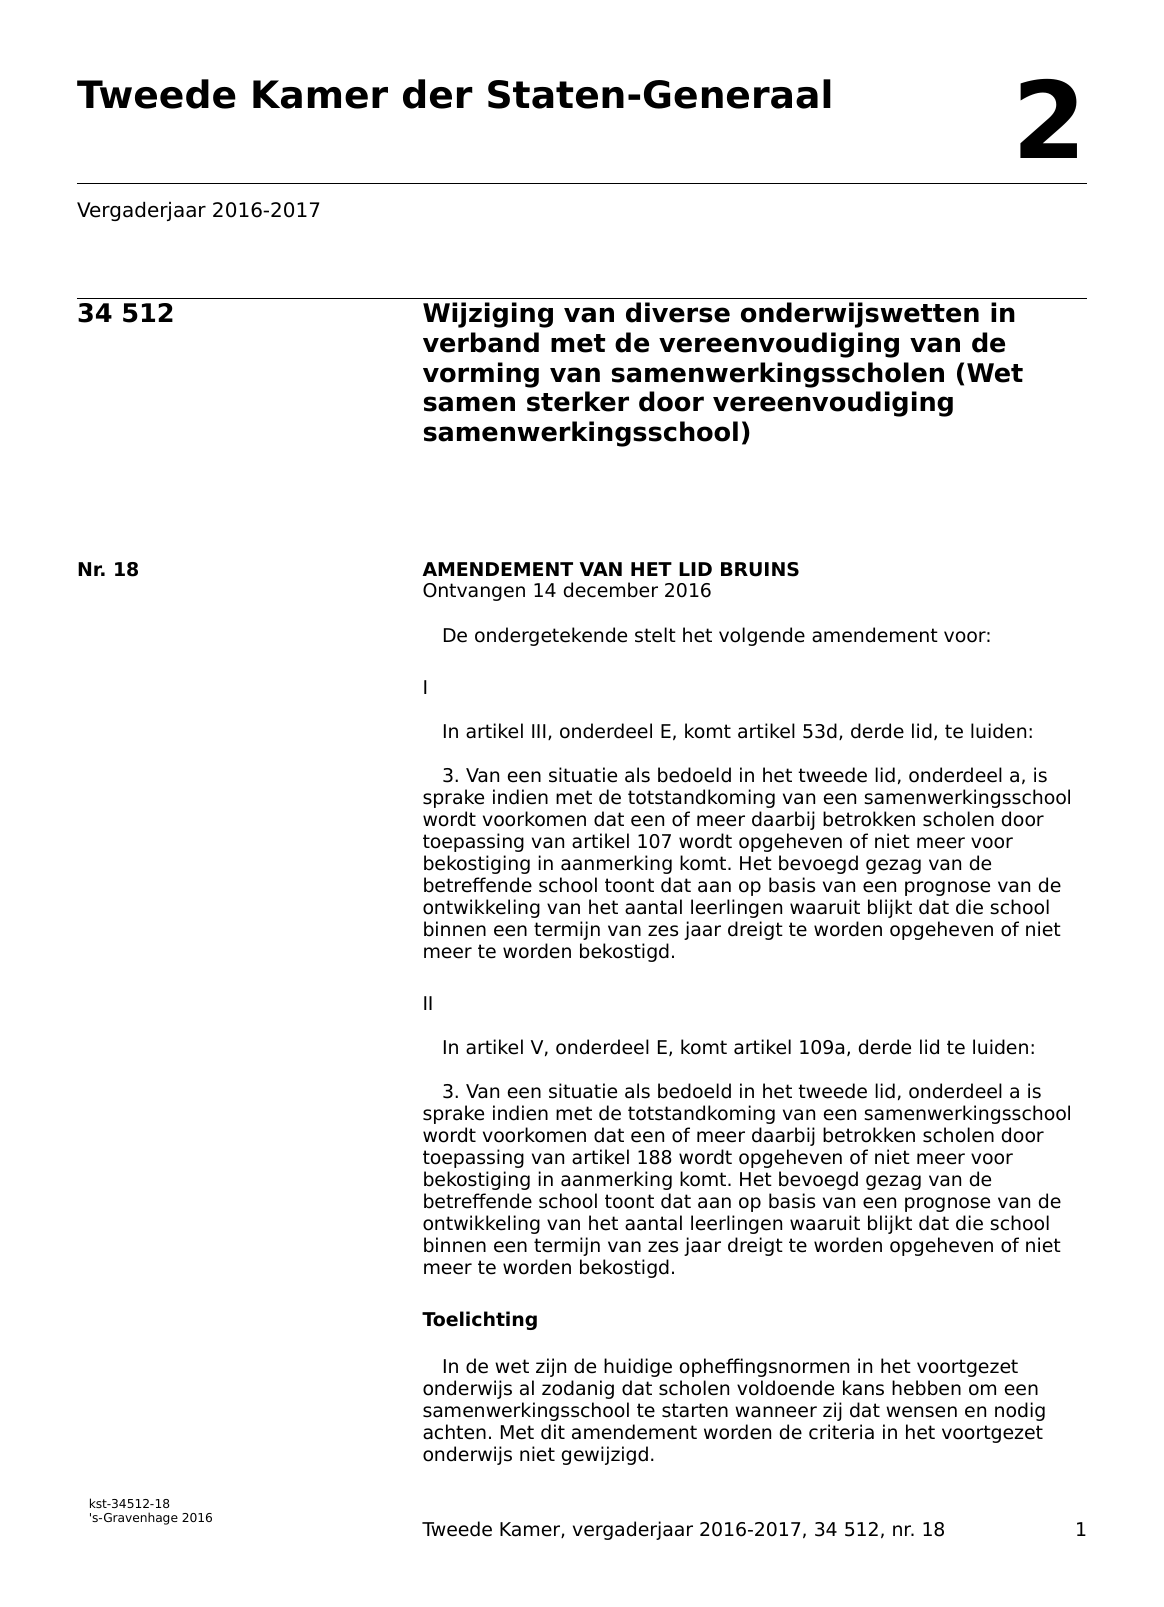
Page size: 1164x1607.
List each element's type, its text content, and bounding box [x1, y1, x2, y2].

text In artikel III, onderdeel E, komt artikel 53d, derde lid, te luiden: [422, 721, 1087, 743]
text Ontvangen 14 december 2016 [422, 580, 1087, 602]
subtitle Nr. 18 AMENDEMENT VAN HET LID BRUINS [77, 558, 1087, 580]
text kst-34512-18 [88, 1497, 323, 1511]
subtitle Toelichting [422, 1309, 1087, 1331]
subtitle I [422, 677, 1087, 698]
table_header Tweede Kamer der Staten-Generaal [77, 59, 886, 183]
subtitle II [422, 993, 1087, 1015]
text 3. Van een situatie als bedoeld in het tweede lid, onderdeel a, is sprake indien met de totstandkoming van een samenwerkingsschool wordt voorkomen dat een of meer daarbij betrokken scholen door toepassing van artikel 107 wordt opgeheven of niet meer voor bekostiging in aanmerking komt. Het bevoegd gezag van de betreffende school toont dat aan op basis van een prognose van de ontwikkeling van het aantal leerlingen waaruit blijkt dat die school binnen een termijn van zes jaar dreigt te worden opgeheven of niet meer te worden bekostigd. [422, 765, 1087, 963]
subtitle 34 512 Wijziging van diverse onderwijswetten in verband met de vereenvoudiging van de vorming van samenwerkingsscholen (Wet samen sterker door vereenvoudiging samenwerkingsschool) [77, 299, 1087, 447]
table_cell Vergaderjaar 2016-2017 [77, 184, 1087, 298]
text 3. Van een situatie als bedoeld in het tweede lid, onderdeel a is sprake indien met de totstandkoming van een samenwerkingsschool wordt voorkomen dat een of meer daarbij betrokken scholen door toepassing van artikel 188 wordt opgeheven of niet meer voor bekostiging in aanmerking komt. Het bevoegd gezag van de betreffende school toont dat aan op basis van een prognose van de ontwikkeling van het aantal leerlingen waaruit blijkt dat die school binnen een termijn van zes jaar dreigt te worden opgeheven of niet meer te worden bekostigd. [422, 1081, 1087, 1279]
table_header 2 [886, 59, 1087, 183]
text In artikel V, onderdeel E, komt artikel 109a, derde lid te luiden: [422, 1037, 1087, 1059]
text In de wet zijn de huidige opheffingsnormen in het voortgezet onderwijs al zodanig dat scholen voldoende kans hebben om een samenwerkingsschool te starten wanneer zij dat wensen en nodig achten. Met dit amendement worden de criteria in het voortgezet onderwijs niet gewijzigd. [422, 1356, 1087, 1466]
text De ondergetekende stelt het volgende amendement voor: [422, 624, 1087, 647]
text 's-Gravenhage 2016 [88, 1511, 323, 1525]
